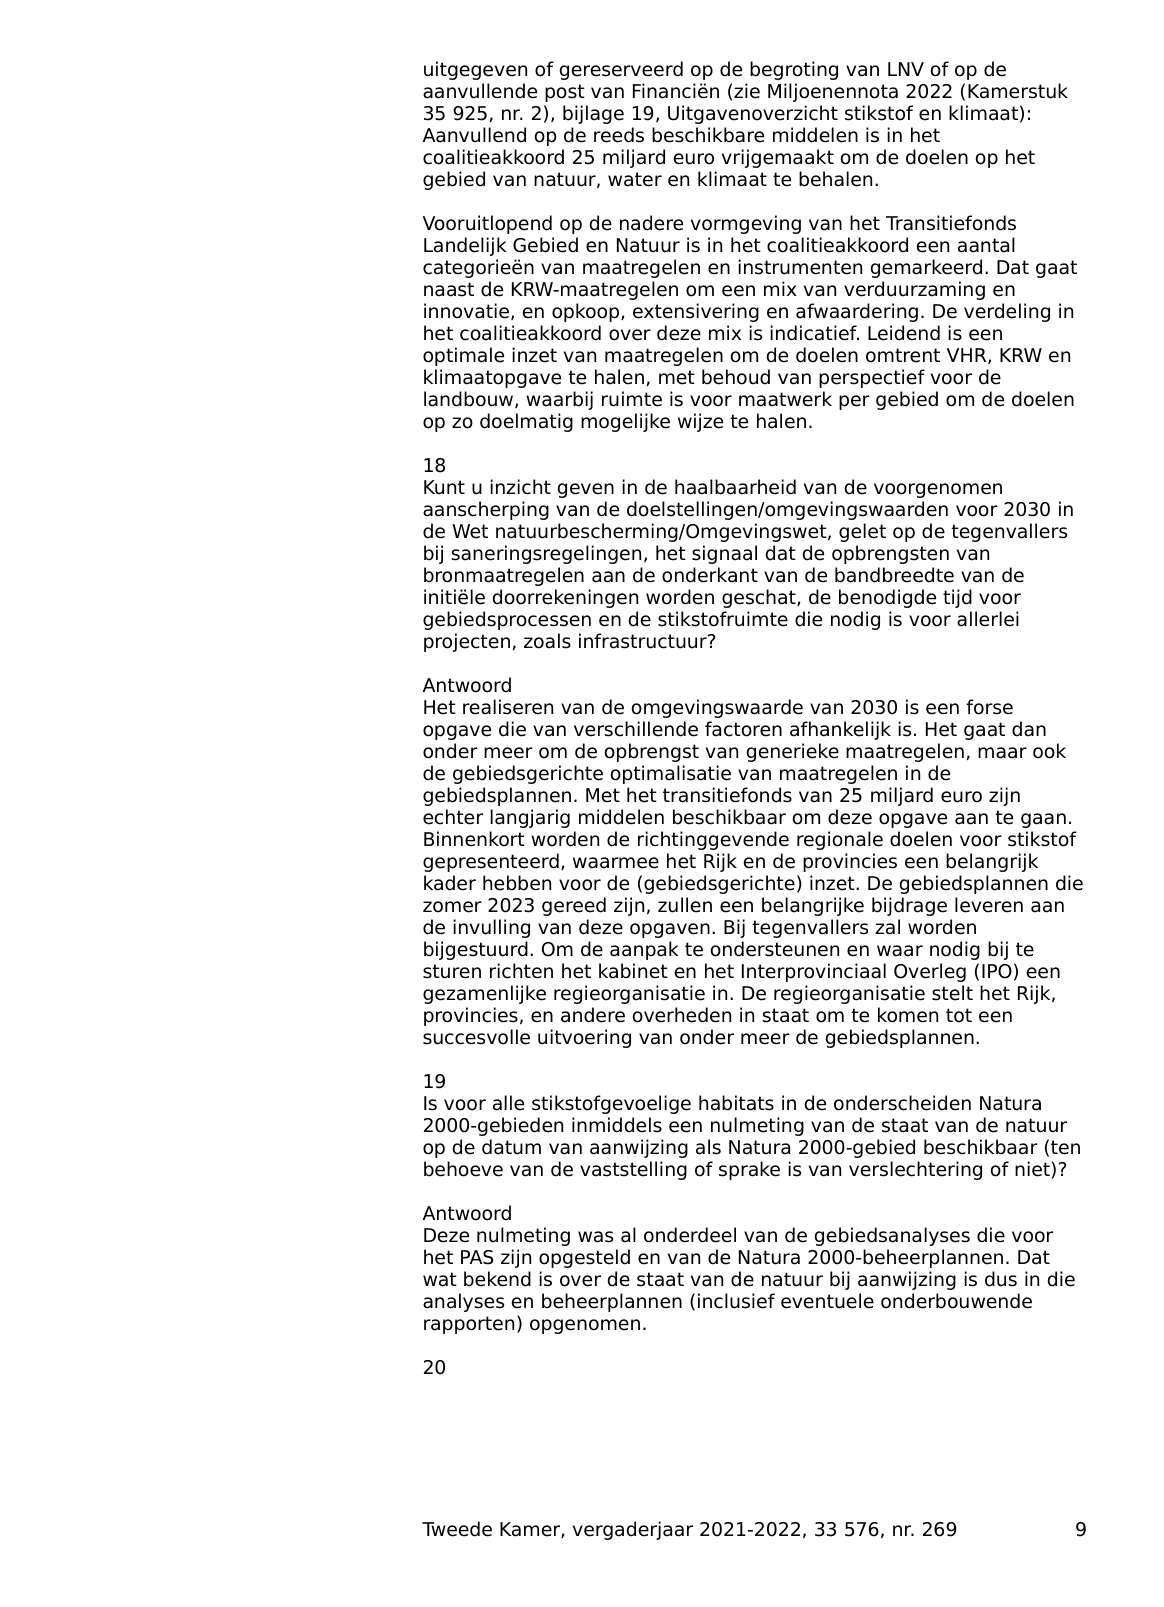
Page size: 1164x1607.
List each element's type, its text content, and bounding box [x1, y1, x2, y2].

text Kunt u inzicht geven in de haalbaarheid van de voorgenomen aanscherping van de doelstellingen/omgevingswaarden voor 2030 in de Wet natuurbescherming/Omgevingswet, gelet op de tegenvallers bij saneringsregelingen, het signaal dat de opbrengsten van bronmaatregelen aan de onderkant van de bandbreedte van de initiële doorrekeningen worden geschat, de benodigde tijd voor gebiedsprocessen en de stikstofruimte die nodig is voor allerlei projecten, zoals infrastructuur? [422, 477, 1087, 653]
text Antwoord [422, 1203, 1087, 1225]
text Deze nulmeting was al onderdeel van de gebiedsanalyses die voor het PAS zijn opgesteld en van de Natura 2000-beheerplannen. Dat wat bekend is over de staat van de natuur bij aanwijzing is dus in die analyses en beheerplannen (inclusief eventuele onderbouwende rapporten) opgenomen. [422, 1225, 1087, 1335]
text uitgegeven of gereserveerd op de begroting van LNV of op de aanvullende post van Financiën (zie Miljoenennota 2022 (Kamerstuk 35 925, nr. 2), bijlage 19, Uitgavenoverzicht stikstof en klimaat): [422, 59, 1087, 125]
text Antwoord [422, 675, 1087, 697]
text Aanvullend op de reeds beschikbare middelen is in het coalitieakkoord 25 miljard euro vrijgemaakt om de doelen op het gebied van natuur, water en klimaat te behalen. [422, 125, 1087, 191]
text 20 [422, 1357, 1087, 1379]
text Vooruitlopend op de nadere vormgeving van het Transitiefonds Landelijk Gebied en Natuur is in het coalitieakkoord een aantal categorieën van maatregelen en instrumenten gemarkeerd. Dat gaat naast de KRW-maatregelen om een mix van verduurzaming en innovatie, en opkoop, extensivering en afwaardering. De verdeling in het coalitieakkoord over deze mix is indicatief. Leidend is een optimale inzet van maatregelen om de doelen omtrent VHR, KRW en klimaatopgave te halen, met behoud van perspectief voor de landbouw, waarbij ruimte is voor maatwerk per gebied om de doelen op zo doelmatig mogelijke wijze te halen. [422, 213, 1087, 433]
text Het realiseren van de omgevingswaarde van 2030 is een forse opgave die van verschillende factoren afhankelijk is. Het gaat dan onder meer om de opbrengst van generieke maatregelen, maar ook de gebiedsgerichte optimalisatie van maatregelen in de gebiedsplannen. Met het transitiefonds van 25 miljard euro zijn echter langjarig middelen beschikbaar om deze opgave aan te gaan. Binnenkort worden de richtinggevende regionale doelen voor stikstof gepresenteerd, waarmee het Rijk en de provincies een belangrijk kader hebben voor de (gebiedsgerichte) inzet. De gebiedsplannen die zomer 2023 gereed zijn, zullen een belangrijke bijdrage leveren aan de invulling van deze opgaven. Bij tegenvallers zal worden bijgestuurd. Om de aanpak te ondersteunen en waar nodig bij te sturen richten het kabinet en het Interprovinciaal Overleg (IPO) een gezamenlijke regieorganisatie in. De regieorganisatie stelt het Rijk, provincies, en andere overheden in staat om te komen tot een succesvolle uitvoering van onder meer de gebiedsplannen. [422, 697, 1087, 1049]
text 19 [422, 1071, 1087, 1093]
text Is voor alle stikstofgevoelige habitats in de onderscheiden Natura 2000-gebieden inmiddels een nulmeting van de staat van de natuur op de datum van aanwijzing als Natura 2000-gebied beschikbaar (ten behoeve van de vaststelling of sprake is van verslechtering of niet)? [422, 1093, 1087, 1181]
text 18 [422, 455, 1087, 477]
